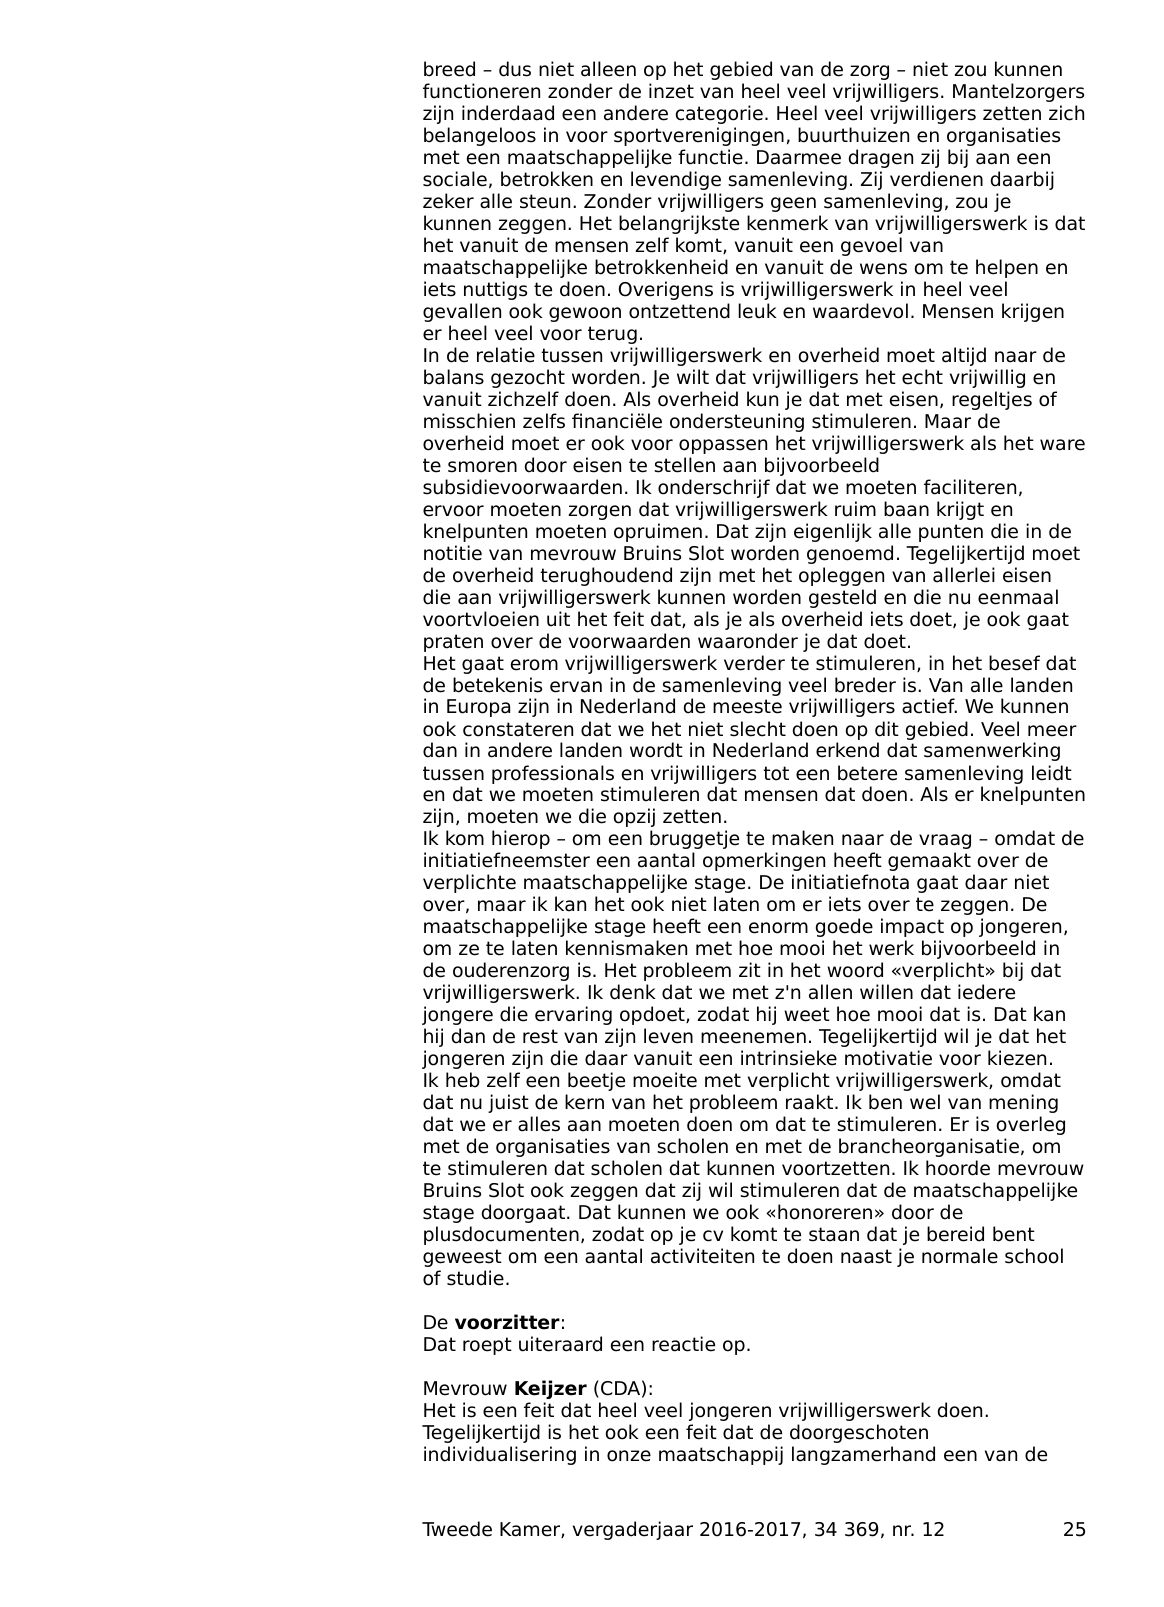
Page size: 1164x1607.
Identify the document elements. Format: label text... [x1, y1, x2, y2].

text breed – dus niet alleen op het gebied van de zorg – niet zou kunnen functioneren zonder de inzet van heel veel vrijwilligers. Mantelzorgers zijn inderdaad een andere categorie. Heel veel vrijwilligers zetten zich belangeloos in voor sportverenigingen, buurthuizen en organisaties met een maatschappelijke functie. Daarmee dragen zij bij aan een sociale, betrokken en levendige samenleving. Zij verdienen daarbij zeker alle steun. Zonder vrijwilligers geen samenleving, zou je kunnen zeggen. Het belangrijkste kenmerk van vrijwilligerswerk is dat het vanuit de mensen zelf komt, vanuit een gevoel van maatschappelijke betrokkenheid en vanuit de wens om te helpen en iets nuttigs te doen. Overigens is vrijwilligerswerk in heel veel gevallen ook gewoon ontzettend leuk en waardevol. Mensen krijgen er heel veel voor terug. [422, 59, 1087, 345]
text Het gaat erom vrijwilligerswerk verder te stimuleren, in het besef dat de betekenis ervan in de samenleving veel breder is. Van alle landen in Europa zijn in Nederland de meeste vrijwilligers actief. We kunnen ook constateren dat we het niet slecht doen op dit gebied. Veel meer dan in andere landen wordt in Nederland erkend dat samenwerking tussen professionals en vrijwilligers tot een betere samenleving leidt en dat we moeten stimuleren dat mensen dat doen. Als er knelpunten zijn, moeten we die opzij zetten. [422, 652, 1087, 828]
text Dat roept uiteraard een reactie op. [422, 1334, 1087, 1356]
text In de relatie tussen vrijwilligerswerk en overheid moet altijd naar de balans gezocht worden. Je wilt dat vrijwilligers het echt vrijwillig en vanuit zichzelf doen. Als overheid kun je dat met eisen, regeltjes of misschien zelfs financiële ondersteuning stimuleren. Maar de overheid moet er ook voor oppassen het vrijwilligerswerk als het ware te smoren door eisen te stellen aan bijvoorbeeld subsidievoorwaarden. Ik onderschrijf dat we moeten faciliteren, ervoor moeten zorgen dat vrijwilligerswerk ruim baan krijgt en knelpunten moeten opruimen. Dat zijn eigenlijk alle punten die in de notitie van mevrouw Bruins Slot worden genoemd. Tegelijkertijd moet de overheid terughoudend zijn met het opleggen van allerlei eisen die aan vrijwilligerswerk kunnen worden gesteld en die nu eenmaal voortvloeien uit het feit dat, als je als overheid iets doet, je ook gaat praten over de voorwaarden waaronder je dat doet. [422, 345, 1087, 652]
text De voorzitter: [422, 1312, 1087, 1334]
text Ik kom hierop – om een bruggetje te maken naar de vraag – omdat de initiatiefneemster een aantal opmerkingen heeft gemaakt over de verplichte maatschappelijke stage. De initiatiefnota gaat daar niet over, maar ik kan het ook niet laten om er iets over te zeggen. De maatschappelijke stage heeft een enorm goede impact op jongeren, om ze te laten kennismaken met hoe mooi het werk bijvoorbeeld in de ouderenzorg is. Het probleem zit in het woord «verplicht» bij dat vrijwilligerswerk. Ik denk dat we met z'n allen willen dat iedere jongere die ervaring opdoet, zodat hij weet hoe mooi dat is. Dat kan hij dan de rest van zijn leven meenemen. Tegelijkertijd wil je dat het jongeren zijn die daar vanuit een intrinsieke motivatie voor kiezen. [422, 828, 1087, 1070]
text Mevrouw Keijzer (CDA): [422, 1378, 1087, 1400]
text Ik heb zelf een beetje moeite met verplicht vrijwilligerswerk, omdat dat nu juist de kern van het probleem raakt. Ik ben wel van mening dat we er alles aan moeten doen om dat te stimuleren. Er is overleg met de organisaties van scholen en met de brancheorganisatie, om te stimuleren dat scholen dat kunnen voortzetten. Ik hoorde mevrouw Bruins Slot ook zeggen dat zij wil stimuleren dat de maatschappelijke stage doorgaat. Dat kunnen we ook «honoreren» door de plusdocumenten, zodat op je cv komt te staan dat je bereid bent geweest om een aantal activiteiten te doen naast je normale school of studie. [422, 1070, 1087, 1290]
text Het is een feit dat heel veel jongeren vrijwilligerswerk doen. Tegelijkertijd is het ook een feit dat de doorgeschoten individualisering in onze maatschappij langzamerhand een van de [422, 1400, 1087, 1466]
